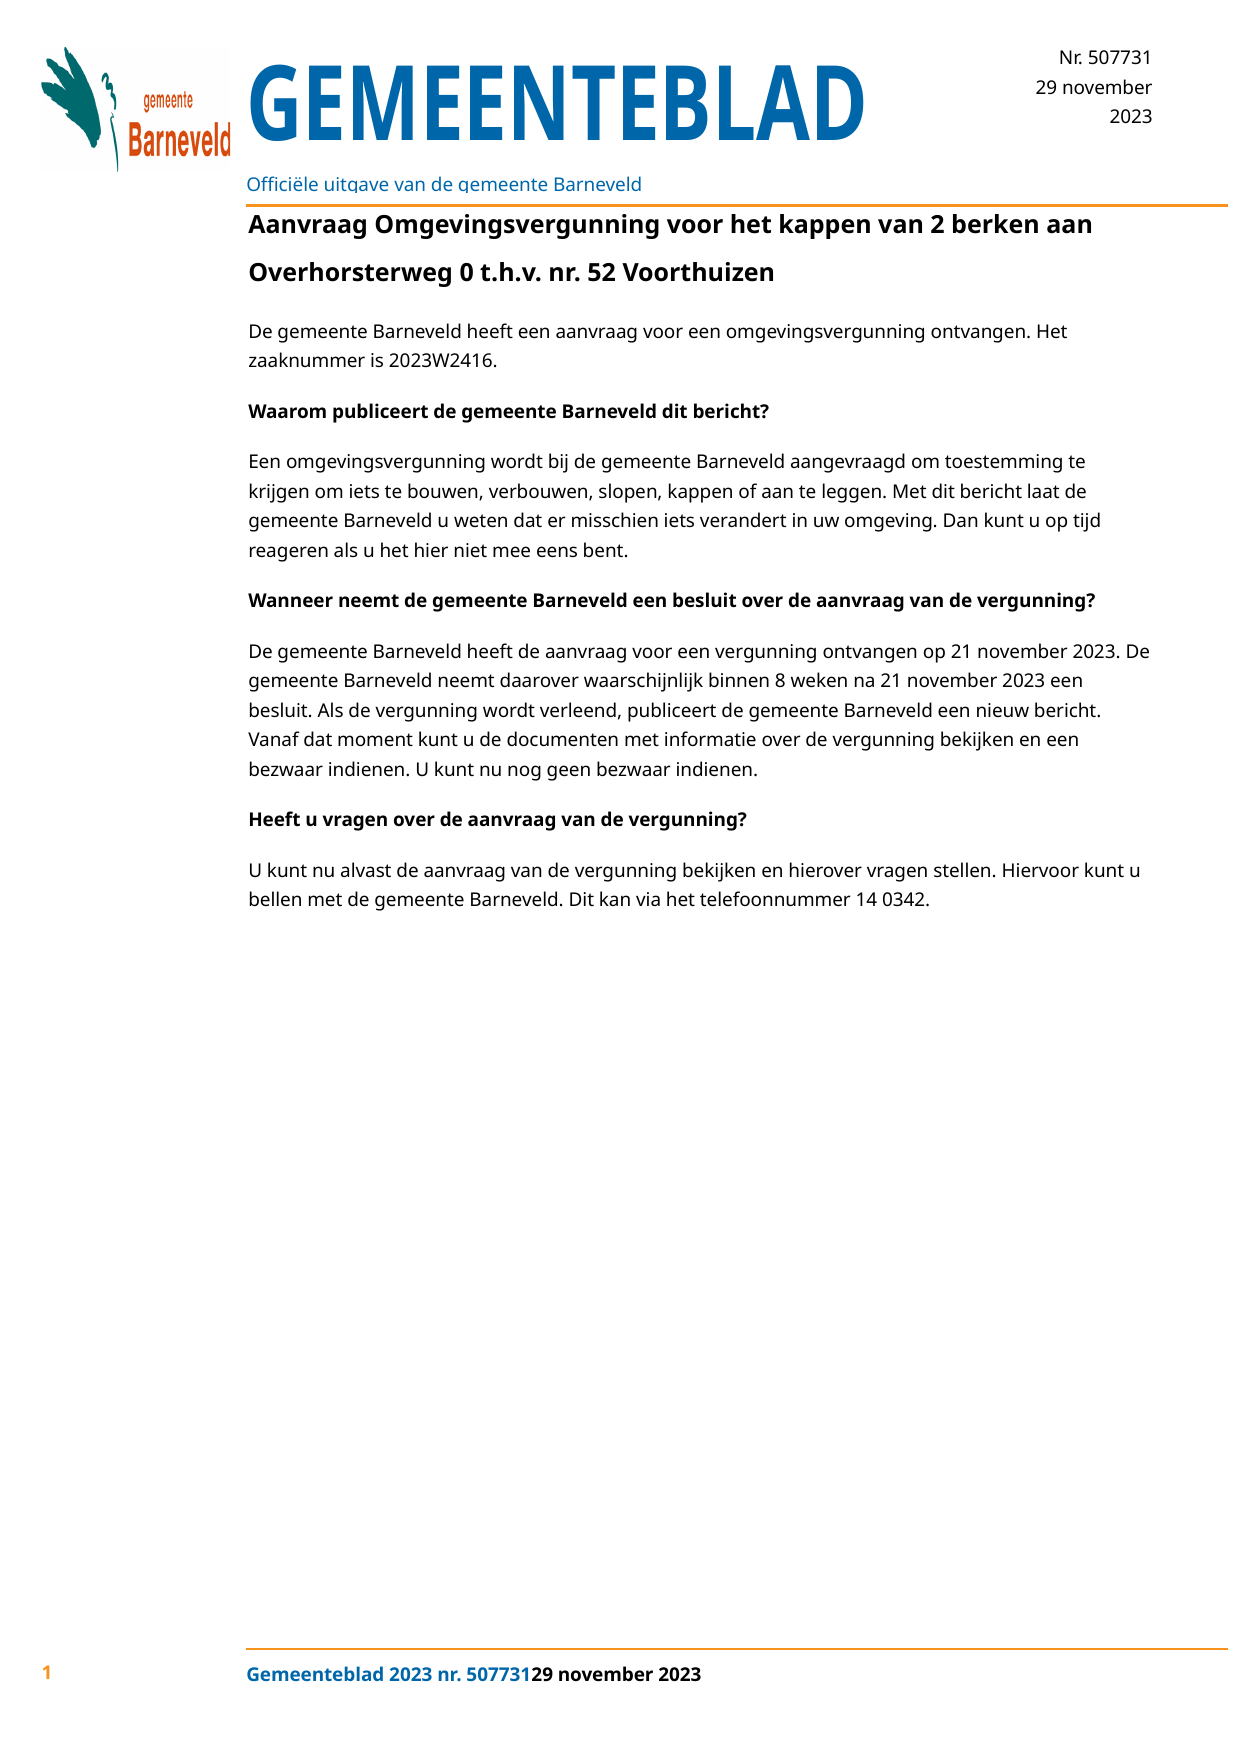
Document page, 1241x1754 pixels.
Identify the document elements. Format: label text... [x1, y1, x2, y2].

text U kunt nu alvast de aanvraag van de vergunning bekijken en hierover vragen stellen. Hiervoor kunt u bellen met de gemeente Barneveld. Dit kan via het telefoonnummer 14 0342. [248, 857, 1152, 912]
text Heeft u vragen over de aanvraag van de vergunning? [248, 807, 1152, 832]
text Een omgevingsvergunning wordt bij de gemeente Barneveld aangevraagd om toestemming te krijgen om iets te bouwen, verbouwen, slopen, kappen of aan te leggen. Met dit bericht laat de gemeente Barneveld u weten dat er misschien iets verandert in uw omgeving. Dan kunt u op tijd reageren als u het hier niet mee eens bent. [248, 448, 1152, 563]
text Aanvraag Omgevingsvergunning voor het kappen van 2 berken aan Overhorsterweg 0 t.h.v. nr. 52 Voorthuizen [248, 207, 1152, 288]
picture [41, 47, 231, 172]
text Waarom publiceert de gemeente Barneveld dit bericht? [248, 398, 1152, 424]
text De gemeente Barneveld heeft een aanvraag voor een omgevingsvergunning ontvangen. Het zaaknummer is 2023W2416. [248, 318, 1152, 373]
text Wanneer neemt de gemeente Barneveld een besluit over de aanvraag van de vergunning? [248, 587, 1152, 613]
text De gemeente Barneveld heeft de aanvraag voor een vergunning ontvangen op 21 november 2023. De gemeente Barneveld neemt daarover waarschijnlijk binnen 8 weken na 21 november 2023 een besluit. Als de vergunning wordt verleend, publiceert de gemeente Barneveld een nieuw bericht. Vanaf dat moment kunt u de documenten met informatie over de vergunning bekijken en een bezwaar indienen. U kunt nu nog geen bezwaar indienen. [248, 638, 1152, 782]
